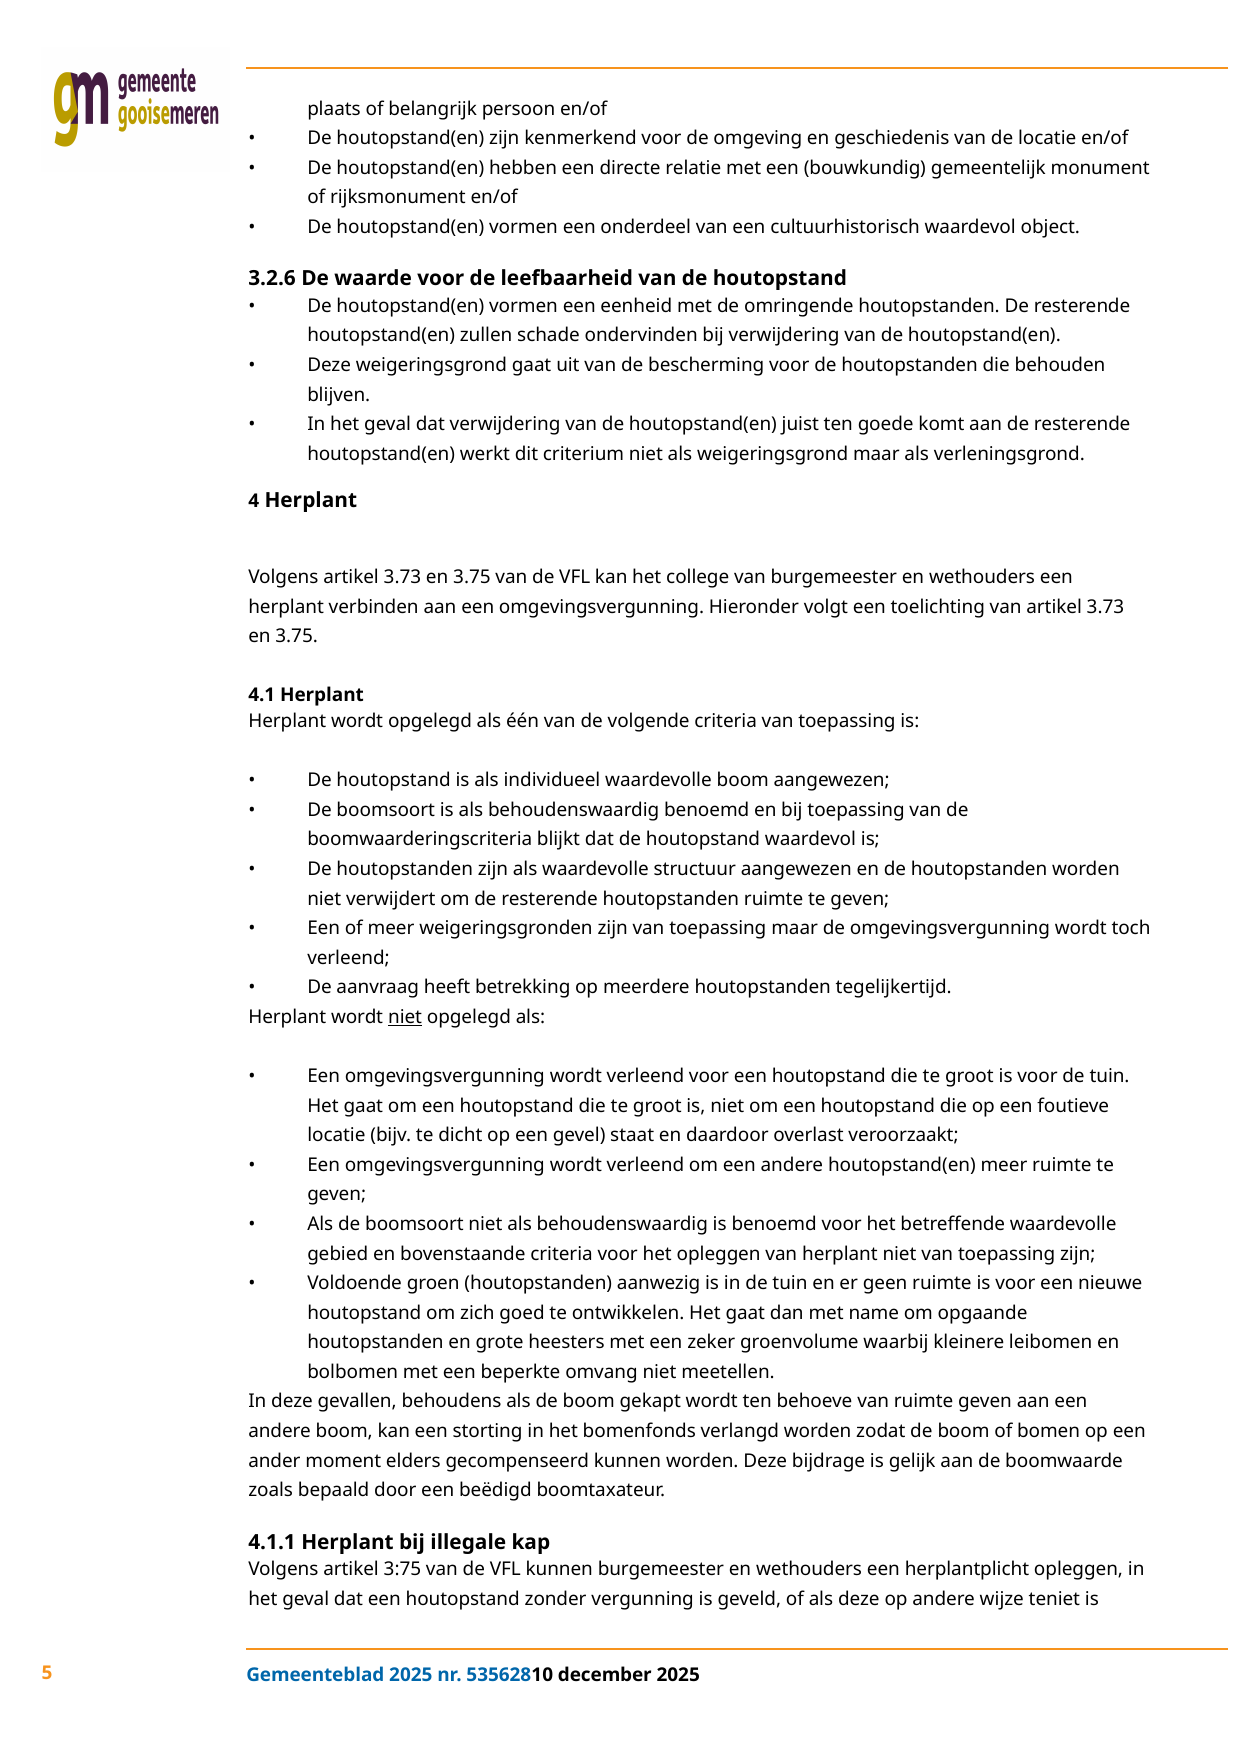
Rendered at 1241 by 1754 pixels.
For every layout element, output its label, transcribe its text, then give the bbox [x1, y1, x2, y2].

list De houtopstand(en) vormen een eenheid met de omringende houtopstanden. De resterende houtopstand(en) zullen schade ondervinden bij verwijdering van de houtopstand(en). [248, 292, 1152, 347]
list De houtopstand(en) zijn kenmerkend voor de omgeving en geschiedenis van de locatie en/of [248, 124, 1152, 150]
list De aanvraag heeft betrekking op meerdere houtopstanden tegelijkertijd. [248, 973, 1152, 999]
list Een of meer weigeringsgronden zijn van toepassing maar de omgevingsvergunning wordt toch verleend; [248, 914, 1152, 970]
text 4 Herplant [248, 486, 1152, 514]
text Herplant wordt niet opgelegd als: [248, 1003, 1152, 1029]
list In het geval dat verwijdering van de houtopstand(en) juist ten goede komt aan de resterende houtopstand(en) werkt dit criterium niet als weigeringsgrond maar als verleningsgrond. [248, 410, 1152, 466]
list Als de boomsoort niet als behoudenswaardig is benoemd voor het betreffende waardevolle gebied en bovenstaande criteria voor het opleggen van herplant niet van toepassing zijn; [248, 1210, 1152, 1266]
text Volgens artikel 3:75 van de VFL kunnen burgemeester en wethouders een herplantplicht opleggen, in het geval dat een houtopstand zonder vergunning is geveld, of als deze op andere wijze teniet is [248, 1555, 1152, 1611]
list De houtopstanden zijn als waardevolle structuur aangewezen en de houtopstanden worden niet verwijdert om de resterende houtopstanden ruimte te geven; [248, 855, 1152, 911]
list De houtopstand(en) vormen een onderdeel van een cultuurhistorisch waardevol object. [248, 213, 1152, 239]
list Een omgevingsvergunning wordt verleend om een andere houtopstand(en) meer ruimte te geven; [248, 1151, 1152, 1206]
list Deze weigeringsgrond gaat uit van de bescherming voor de houtopstanden die behouden blijven. [248, 351, 1152, 406]
list Een omgevingsvergunning wordt verleend voor een houtopstand die te groot is voor de tuin. Het gaat om een houtopstand die te groot is, niet om een houtopstand die op een foutieve locatie (bijv. te dicht op een gevel) staat en daardoor overlast veroorzaakt; [248, 1062, 1152, 1147]
text Volgens artikel 3.73 en 3.75 van de VFL kan het college van burgemeester en wethouders een herplant verbinden aan een omgevingsvergunning. Hieronder volgt een toelichting van artikel 3.73 en 3.75. [248, 563, 1152, 648]
list De houtopstand(en) hebben een directe relatie met een (bouwkundig) gemeentelijk monument of rijksmonument en/of [248, 154, 1152, 209]
list plaats of belangrijk persoon en/of [248, 95, 1152, 121]
text 4.1.1 Herplant bij illegale kap [248, 1527, 1152, 1555]
list De boomsoort is als behoudenswaardig benoemd en bij toepassing van de boomwaarderingscriteria blijkt dat de houtopstand waardevol is; [248, 796, 1152, 851]
text 3.2.6 De waarde voor de leefbaarheid van de houtopstand [248, 263, 1152, 292]
text Herplant wordt opgelegd als één van de volgende criteria van toepassing is: [248, 707, 1152, 733]
text In deze gevallen, behoudens als de boom gekapt wordt ten behoeve van ruimte geven aan een andere boom, kan een storting in het bomenfonds verlangd worden zodat de boom of bomen op een ander moment elders gecompenseerd kunnen worden. Deze bijdrage is gelijk aan de boomwaarde zoals bepaald door een beëdigd boomtaxateur. [248, 1388, 1152, 1502]
list De houtopstand is als individueel waardevolle boom aangewezen; [248, 766, 1152, 792]
text 4.1 Herplant [248, 682, 1152, 707]
list Voldoende groen (houtopstanden) aanwezig is in de tuin en er geen ruimte is voor een nieuwe houtopstand om zich goed te ontwikkelen. Het gaat dan met name om opgaande houtopstanden en grote heesters met een zeker groenvolume waarbij kleinere leibomen en bolbomen met een beperkte omvang niet meetellen. [248, 1269, 1152, 1384]
picture [41, 47, 231, 172]
